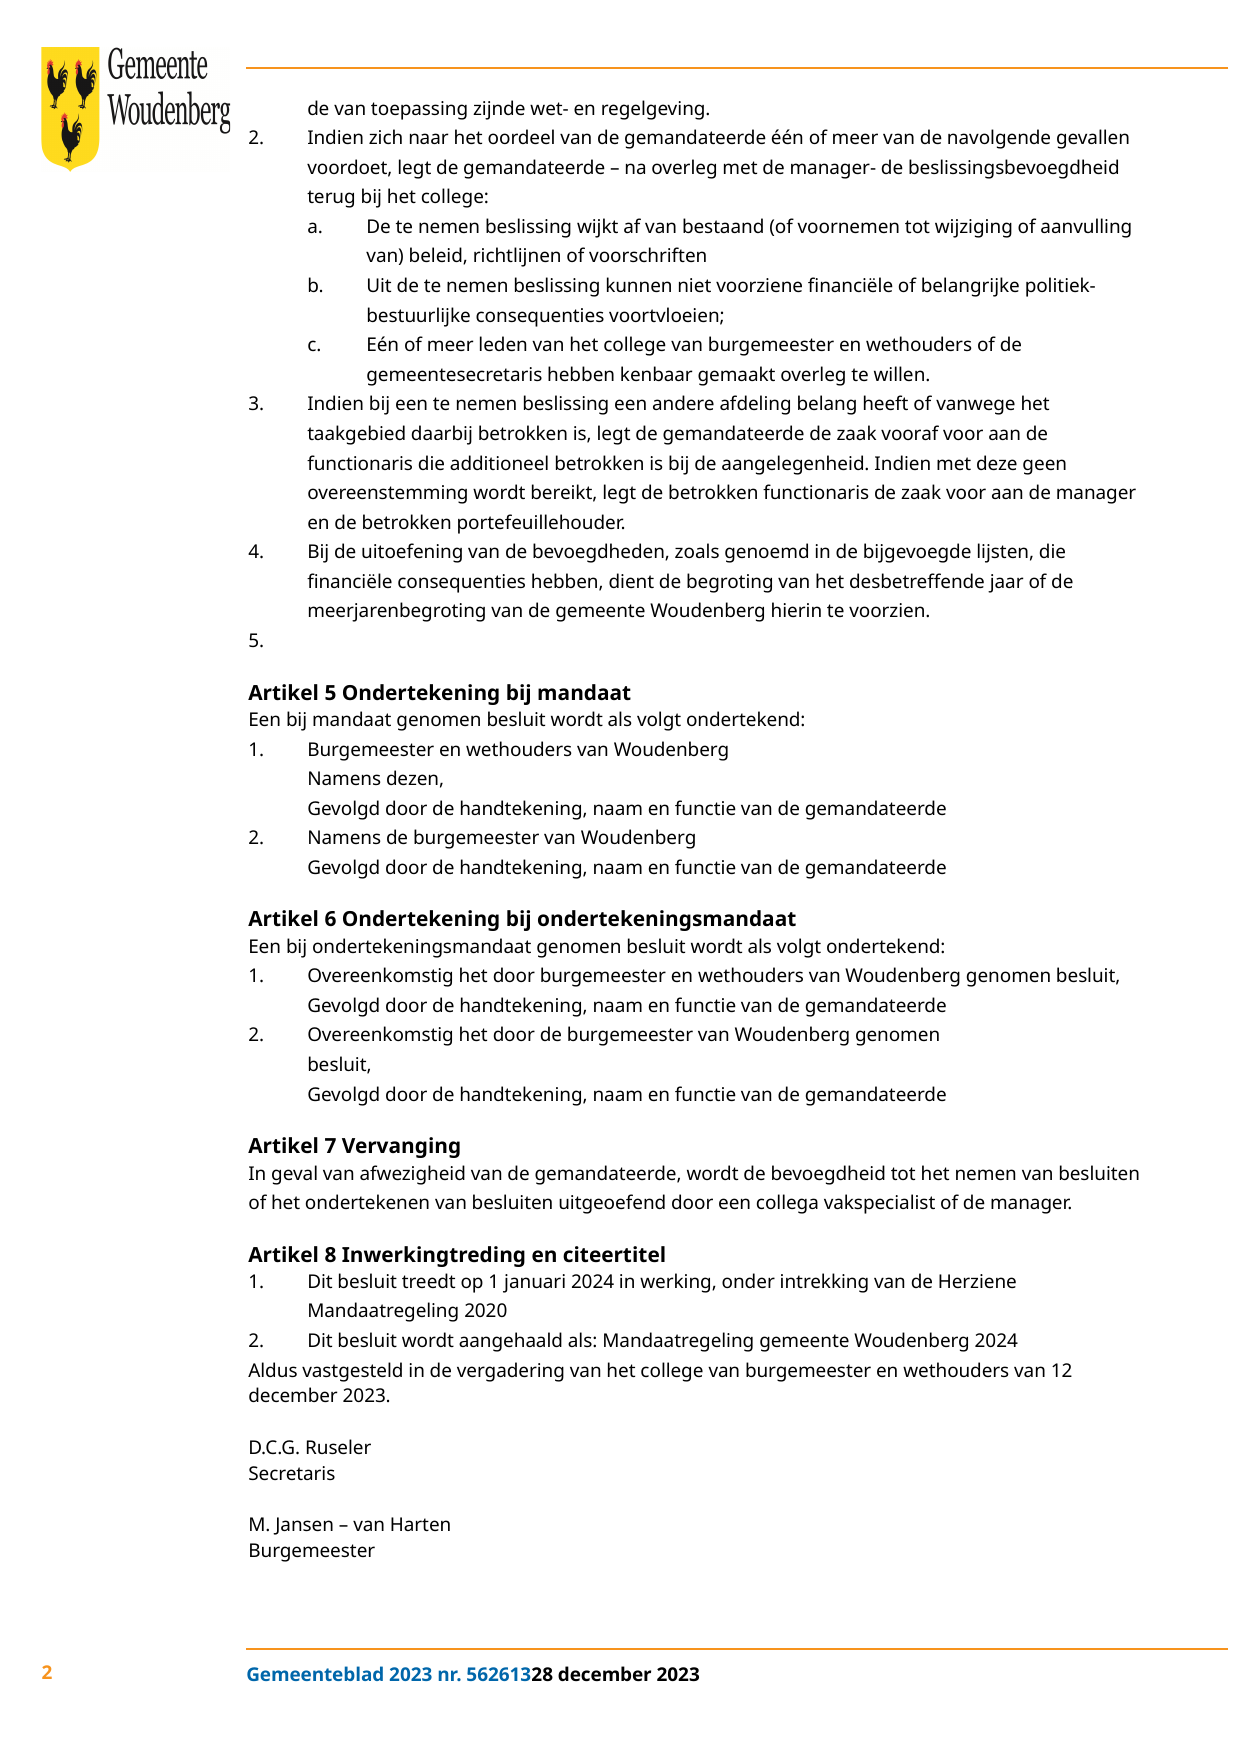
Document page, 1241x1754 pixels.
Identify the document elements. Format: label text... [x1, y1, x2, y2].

list Eén of meer leden van het college van burgemeester en wethouders of de gemeentesecretaris hebben kenbaar gemaakt overleg te willen. [307, 331, 1152, 387]
list Dit besluit wordt aangehaald als: Mandaatregeling gemeente Woudenberg 2024 [248, 1327, 1152, 1353]
list Burgemeester en wethouders van Woudenberg [248, 736, 1152, 761]
list Namens dezen, [248, 765, 1152, 791]
text Artikel 8 Inwerkingtreding en citeertitel [248, 1240, 1152, 1268]
list Overeenkomstig het door de burgemeester van Woudenberg genomen [248, 1022, 1152, 1047]
text Secretaris [248, 1460, 1152, 1486]
picture [41, 47, 231, 172]
list Overeenkomstig het door burgemeester en wethouders van Woudenberg genomen besluit, [248, 962, 1152, 988]
text Een bij mandaat genomen besluit wordt als volgt ondertekend: [248, 706, 1152, 732]
text Artikel 6 Ondertekening bij ondertekeningsmandaat [248, 904, 1152, 933]
list Dit besluit treedt op 1 januari 2024 in werking, onder intrekking van de Herziene Mandaatregeling 2020 [248, 1268, 1152, 1323]
text Burgemeester [248, 1537, 1152, 1563]
text M. Jansen – van Harten [248, 1511, 1152, 1537]
text Aldus vastgesteld in de vergadering van het college van burgemeester en wethouders van 12 december 2023. [248, 1357, 1152, 1408]
list Gevolgd door de handtekening, naam en functie van de gemandateerde [248, 795, 1152, 821]
list Uit de te nemen beslissing kunnen niet voorziene financiële of belangrijke politiek-bestuurlijke consequenties voortvloeien; [307, 272, 1152, 328]
list De te nemen beslissing wijkt af van bestaand (of voornemen tot wijziging of aanvulling van) beleid, richtlijnen of voorschriften [307, 213, 1152, 268]
list de van toepassing zijnde wet- en regelgeving. [248, 95, 1152, 121]
text Een bij ondertekeningsmandaat genomen besluit wordt als volgt ondertekend: [248, 933, 1152, 959]
text Artikel 7 Vervanging [248, 1131, 1152, 1160]
list Bij de uitoefening van de bevoegdheden, zoals genoemd in de bijgevoegde lijsten, die financiële consequenties hebben, dient de begroting van het desbetreffende jaar of de meerjarenbegroting van de gemeente Woudenberg hierin te voorzien. [248, 538, 1152, 623]
list Gevolgd door de handtekening, naam en functie van de gemandateerde [248, 992, 1152, 1018]
list besluit, [248, 1051, 1152, 1077]
text D.C.G. Ruseler [248, 1434, 1152, 1460]
text In geval van afwezigheid van de gemandateerde, wordt de bevoegdheid tot het nemen van besluiten of het ondertekenen van besluiten uitgeoefend door een collega vakspecialist of de manager. [248, 1160, 1152, 1215]
list Namens de burgemeester van Woudenberg [248, 824, 1152, 850]
list Indien bij een te nemen beslissing een andere afdeling belang heeft of vanwege het taakgebied daarbij betrokken is, legt de gemandateerde de zaak vooraf voor aan de functionaris die additioneel betrokken is bij de aangelegenheid. Indien met deze geen overeenstemming wordt bereikt, legt de betrokken functionaris de zaak voor aan de manager en de betrokken portefeuillehouder. [248, 391, 1152, 535]
text Artikel 5 Ondertekening bij mandaat [248, 678, 1152, 706]
list Gevolgd door de handtekening, naam en functie van de gemandateerde [248, 1081, 1152, 1107]
list Indien zich naar het oordeel van de gemandateerde één of meer van de navolgende gevallen voordoet, legt de gemandateerde – na overleg met de manager- de beslissingsbevoegdheid terug bij het college: [248, 124, 1152, 209]
list Gevolgd door de handtekening, naam en functie van de gemandateerde [248, 854, 1152, 880]
